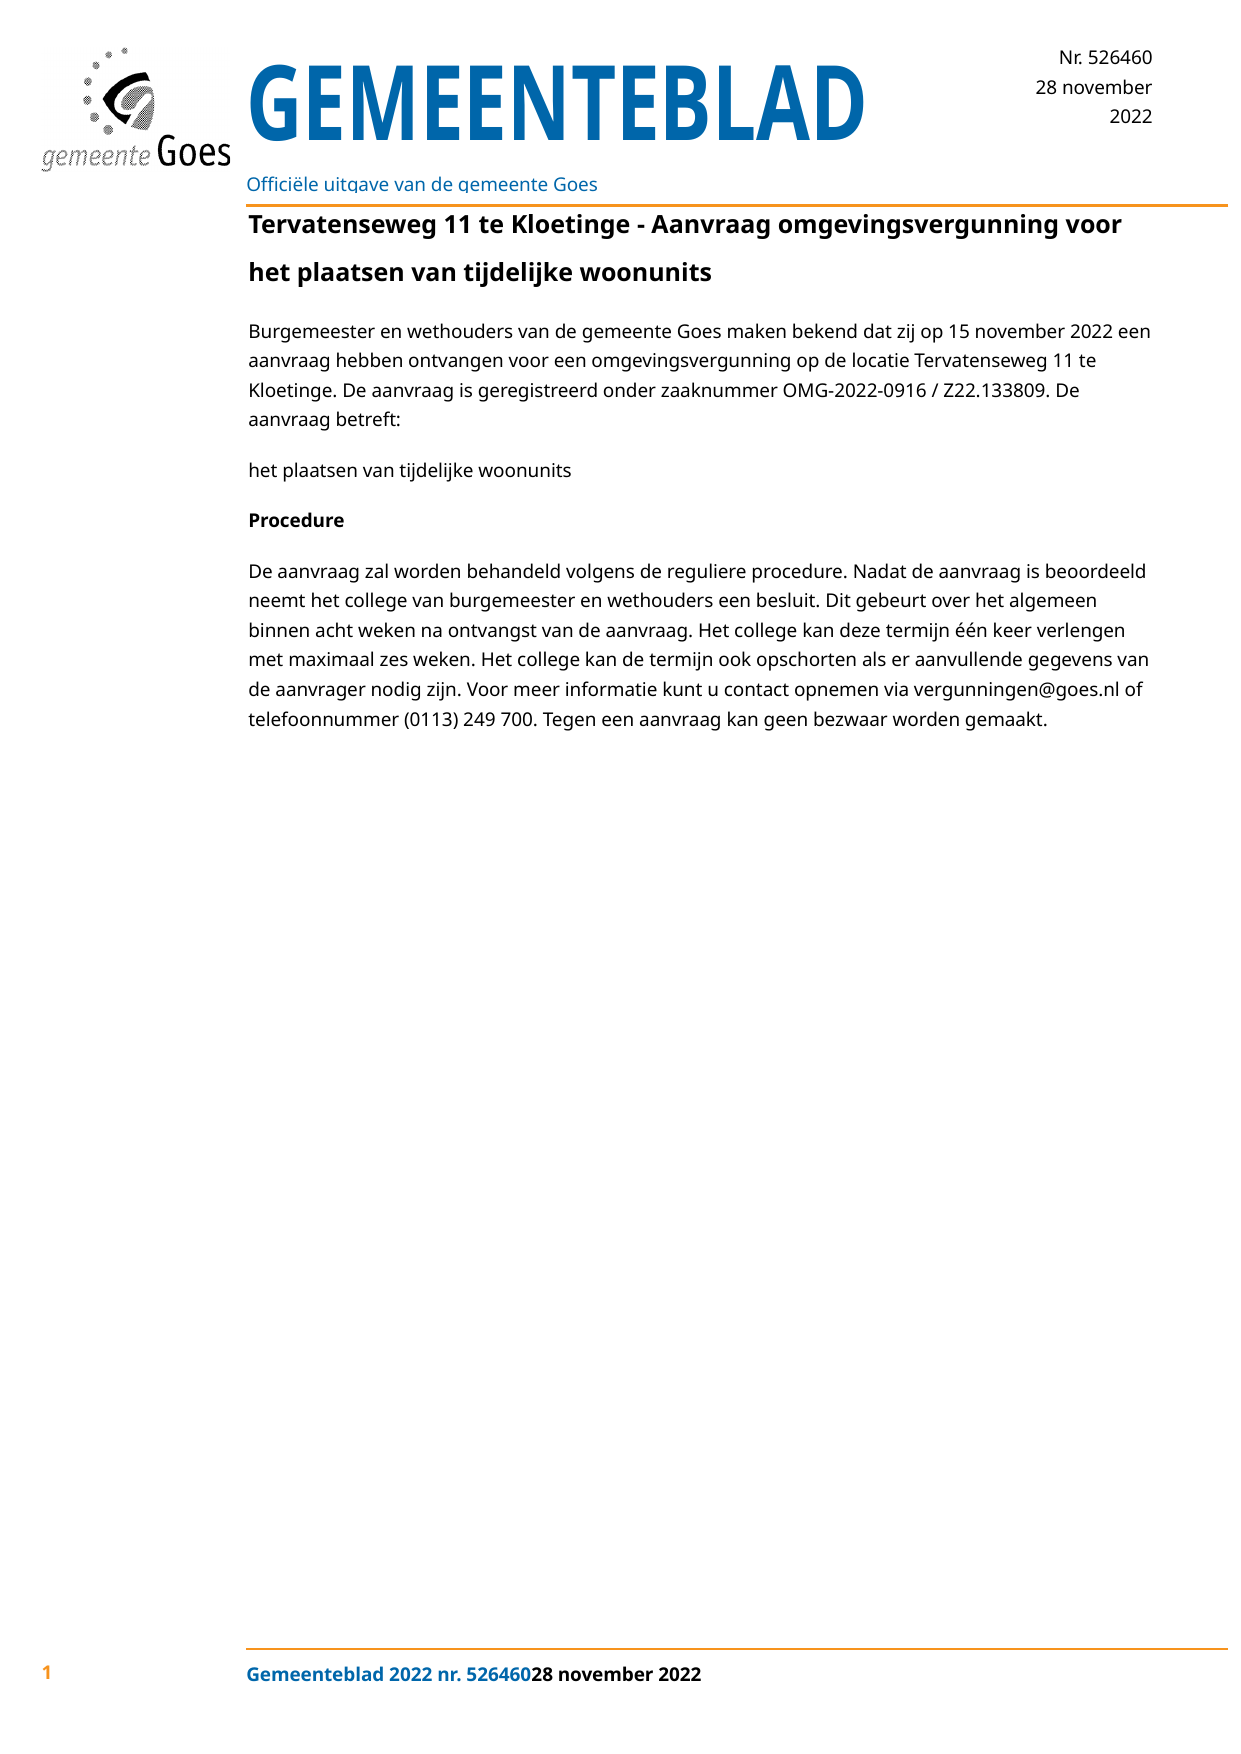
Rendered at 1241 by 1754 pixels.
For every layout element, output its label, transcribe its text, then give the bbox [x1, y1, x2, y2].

text Procedure [248, 507, 1152, 533]
text het plaatsen van tijdelijke woonunits [248, 457, 1152, 483]
picture [41, 47, 231, 172]
text De aanvraag zal worden behandeld volgens de reguliere procedure. Nadat de aanvraag is beoordeeld neemt het college van burgemeester en wethouders een besluit. Dit gebeurt over het algemeen binnen acht weken na ontvangst van de aanvraag. Het college kan deze termijn één keer verlengen met maximaal zes weken. Het college kan de termijn ook opschorten als er aanvullende gegevens van de aanvrager nodig zijn. Voor meer informatie kunt u contact opnemen via vergunningen@goes.nl of telefoonnummer (0113) 249 700. Tegen een aanvraag kan geen bezwaar worden gemaakt. [248, 558, 1152, 732]
text Tervatenseweg 11 te Kloetinge - Aanvraag omgevingsvergunning voor het plaatsen van tijdelijke woonunits [248, 207, 1152, 288]
text Burgemeester en wethouders van de gemeente Goes maken bekend dat zij op 15 november 2022 een aanvraag hebben ontvangen voor een omgevingsvergunning op de locatie Tervatenseweg 11 te Kloetinge. De aanvraag is geregistreerd onder zaaknummer OMG-2022-0916 / Z22.133809. De aanvraag betreft: [248, 318, 1152, 432]
